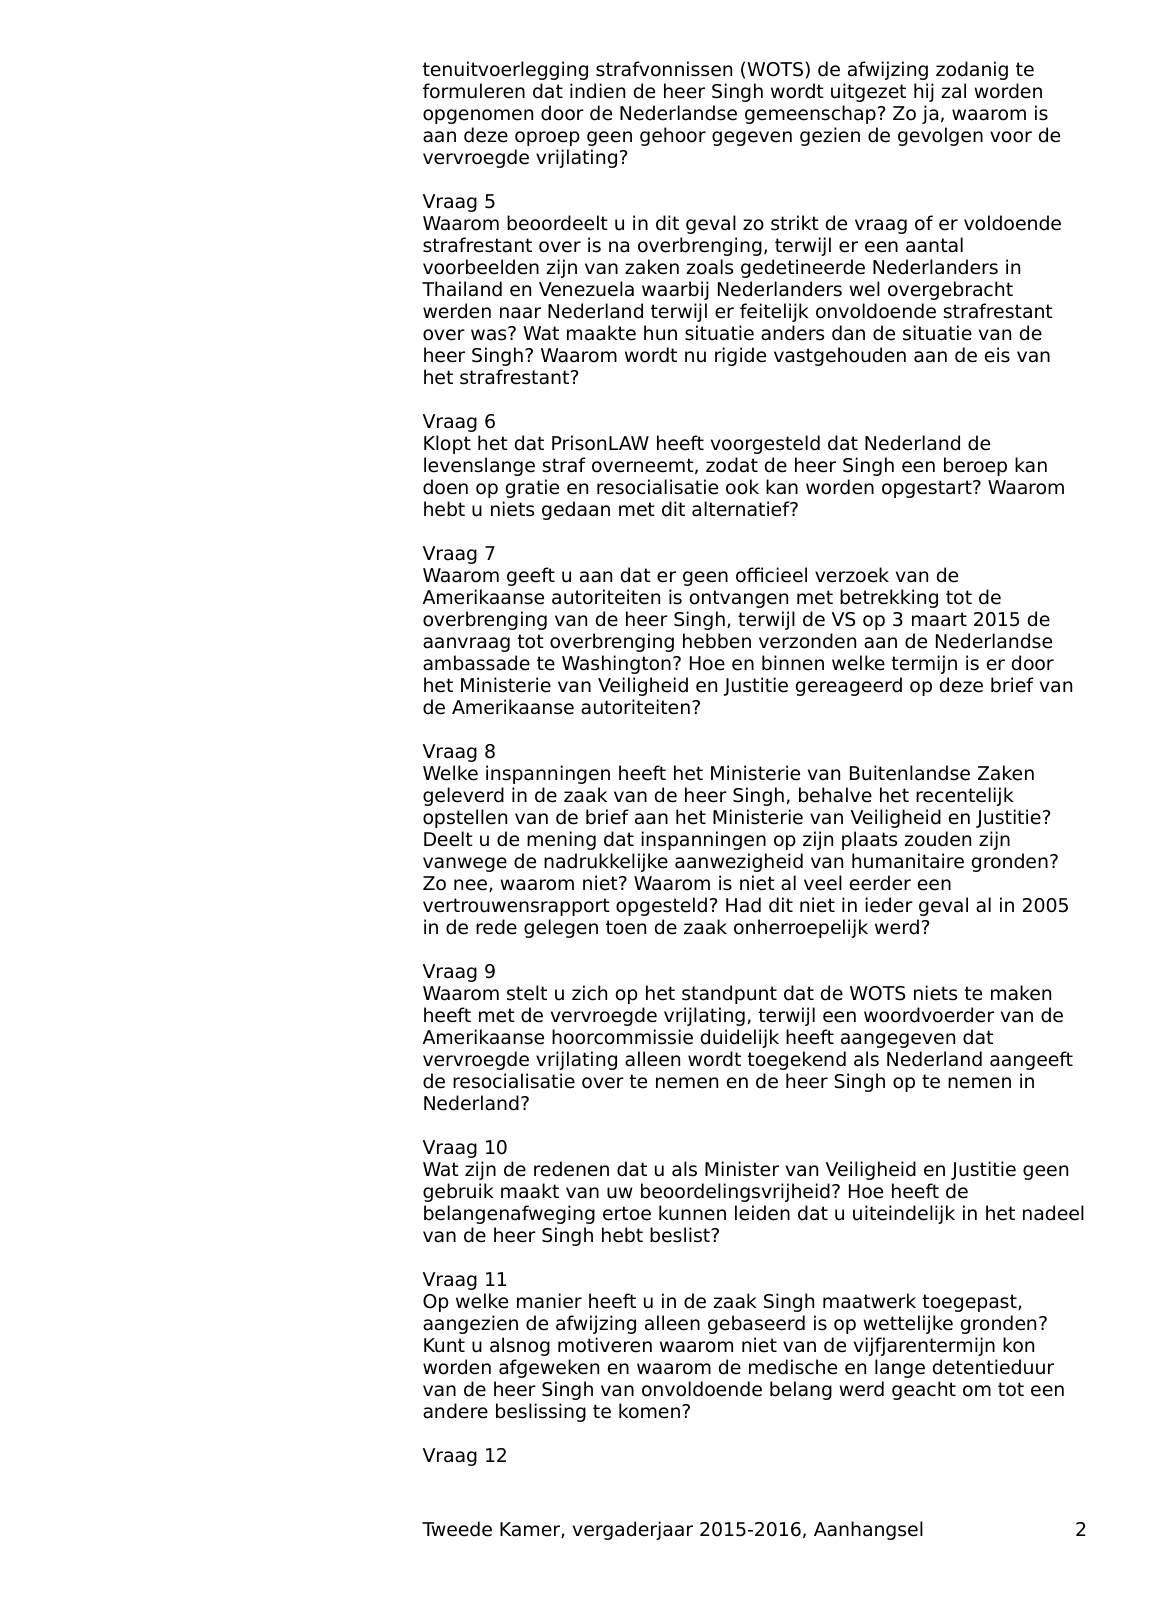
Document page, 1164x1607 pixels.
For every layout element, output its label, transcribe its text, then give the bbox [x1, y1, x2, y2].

text Vraag 7 [422, 543, 1087, 565]
text Vraag 9 [422, 961, 1087, 983]
text Wat zijn de redenen dat u als Minister van Veiligheid en Justitie geen gebruik maakt van uw beoordelingsvrijheid? Hoe heeft de belangenafweging ertoe kunnen leiden dat u uiteindelijk in het nadeel van de heer Singh hebt beslist? [422, 1159, 1087, 1247]
text Waarom geeft u aan dat er geen officieel verzoek van de Amerikaanse autoriteiten is ontvangen met betrekking tot de overbrenging van de heer Singh, terwijl de VS op 3 maart 2015 de aanvraag tot overbrenging hebben verzonden aan de Nederlandse ambassade te Washington? Hoe en binnen welke termijn is er door het Ministerie van Veiligheid en Justitie gereageerd op deze brief van de Amerikaanse autoriteiten? [422, 565, 1087, 719]
text Waarom stelt u zich op het standpunt dat de WOTS niets te maken heeft met de vervroegde vrijlating, terwijl een woordvoerder van de Amerikaanse hoorcommissie duidelijk heeft aangegeven dat vervroegde vrijlating alleen wordt toegekend als Nederland aangeeft de resocialisatie over te nemen en de heer Singh op te nemen in Nederland? [422, 983, 1087, 1115]
text Vraag 10 [422, 1137, 1087, 1159]
text Op welke manier heeft u in de zaak Singh maatwerk toegepast, aangezien de afwijzing alleen gebaseerd is op wettelijke gronden? Kunt u alsnog motiveren waarom niet van de vijfjarentermijn kon worden afgeweken en waarom de medische en lange detentieduur van de heer Singh van onvoldoende belang werd geacht om tot een andere beslissing te komen? [422, 1291, 1087, 1423]
text tenuitvoerlegging strafvonnissen (WOTS) de afwijzing zodanig te formuleren dat indien de heer Singh wordt uitgezet hij zal worden opgenomen door de Nederlandse gemeenschap? Zo ja, waarom is aan deze oproep geen gehoor gegeven gezien de gevolgen voor de vervroegde vrijlating? [422, 59, 1087, 169]
text Klopt het dat PrisonLAW heeft voorgesteld dat Nederland de levenslange straf overneemt, zodat de heer Singh een beroep kan doen op gratie en resocialisatie ook kan worden opgestart? Waarom hebt u niets gedaan met dit alternatief? [422, 433, 1087, 521]
text Vraag 11 [422, 1269, 1087, 1291]
text Vraag 12 [422, 1445, 1087, 1467]
text Vraag 8 [422, 741, 1087, 763]
text Welke inspanningen heeft het Ministerie van Buitenlandse Zaken geleverd in de zaak van de heer Singh, behalve het recentelijk opstellen van de brief aan het Ministerie van Veiligheid en Justitie? Deelt u de mening dat inspanningen op zijn plaats zouden zijn vanwege de nadrukkelijke aanwezigheid van humanitaire gronden? Zo nee, waarom niet? Waarom is niet al veel eerder een vertrouwensrapport opgesteld? Had dit niet in ieder geval al in 2005 in de rede gelegen toen de zaak onherroepelijk werd? [422, 763, 1087, 939]
text Vraag 5 [422, 191, 1087, 213]
text Vraag 6 [422, 411, 1087, 433]
text Waarom beoordeelt u in dit geval zo strikt de vraag of er voldoende strafrestant over is na overbrenging, terwijl er een aantal voorbeelden zijn van zaken zoals gedetineerde Nederlanders in Thailand en Venezuela waarbij Nederlanders wel overgebracht werden naar Nederland terwijl er feitelijk onvoldoende strafrestant over was? Wat maakte hun situatie anders dan de situatie van de heer Singh? Waarom wordt nu rigide vastgehouden aan de eis van het strafrestant? [422, 213, 1087, 389]
